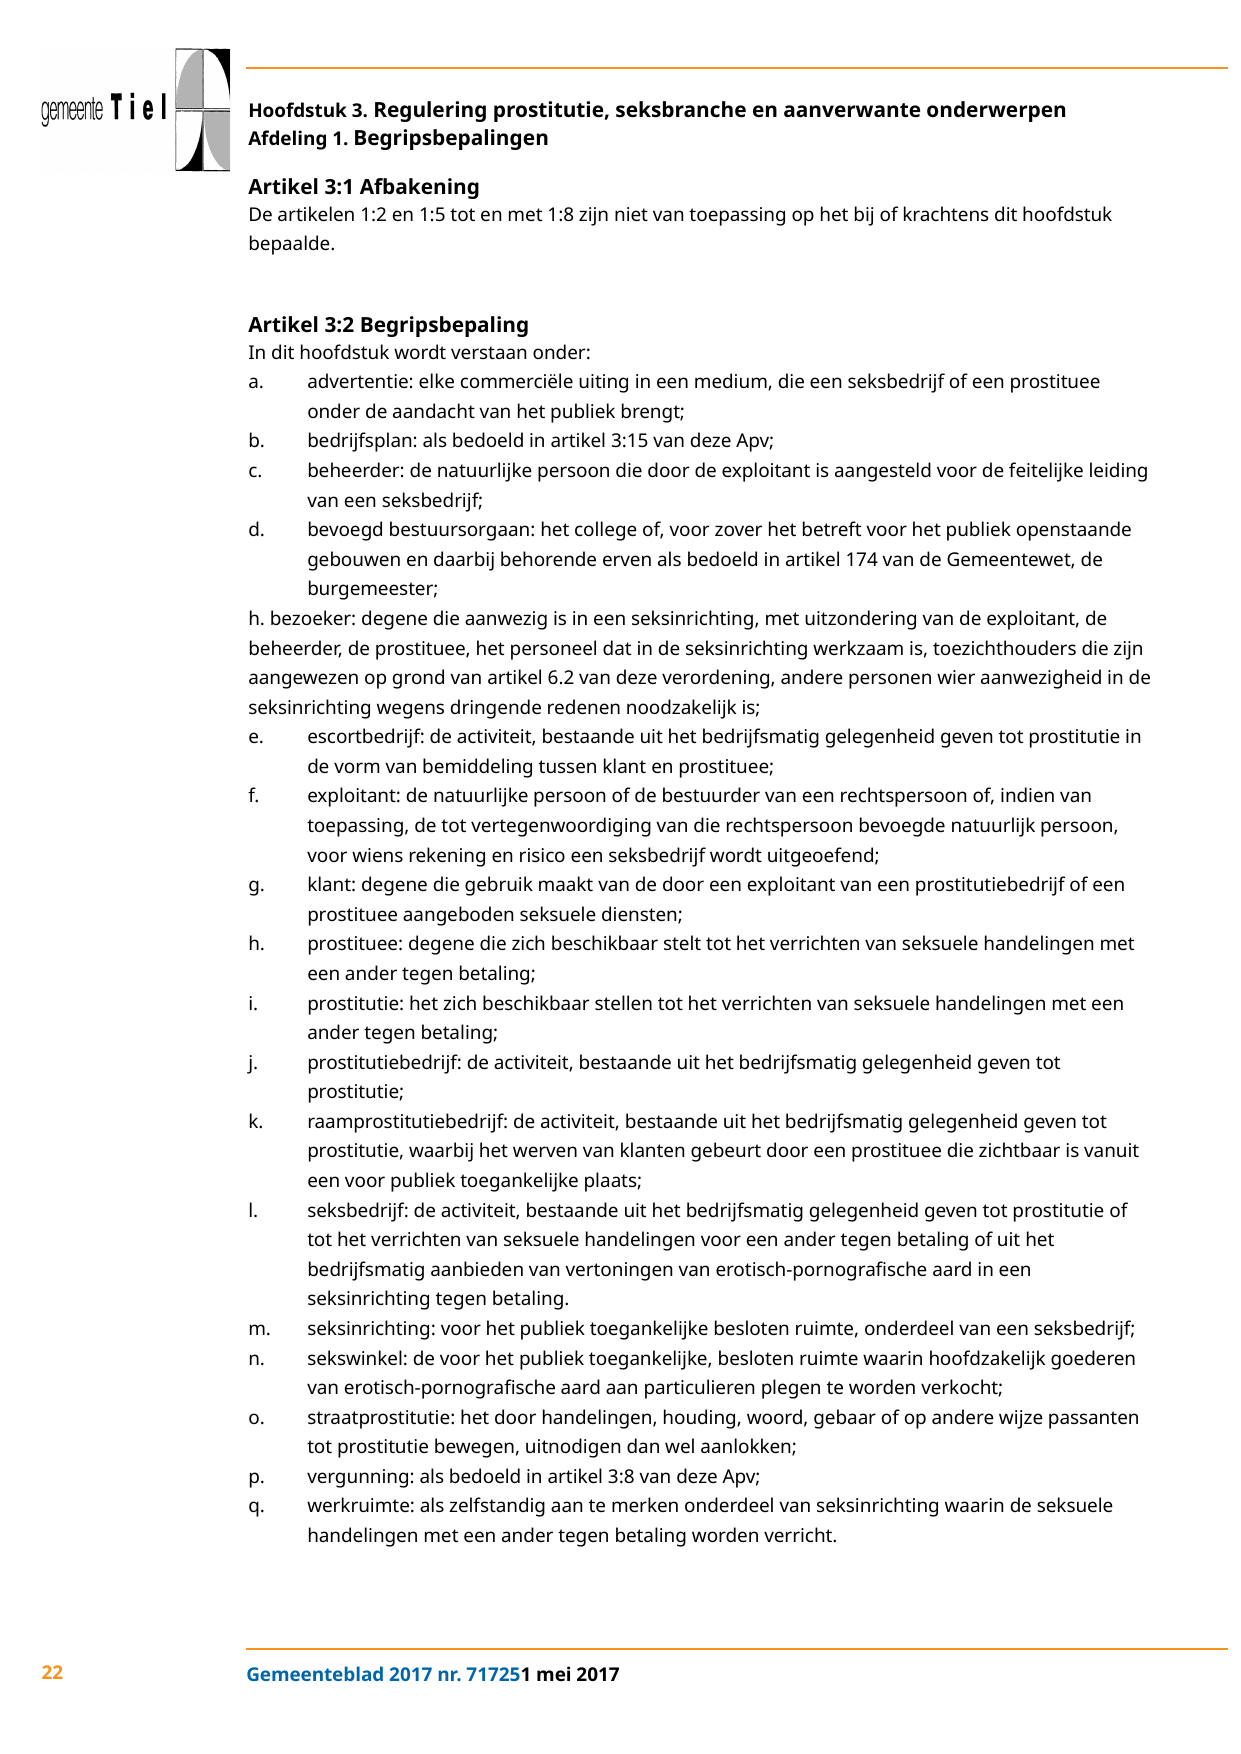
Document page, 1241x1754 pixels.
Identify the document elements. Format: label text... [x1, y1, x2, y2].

text In dit hoofdstuk wordt verstaan onder: [248, 339, 1152, 365]
list vergunning: als bedoeld in artikel 3:8 van deze Apv; [248, 1463, 1152, 1489]
list prostitutiebedrijf: de activiteit, bestaande uit het bedrijfsmatig gelegenheid geven tot prostitutie; [248, 1049, 1152, 1104]
text Hoofdstuk 3. Regulering prostitutie, seksbranche en aanverwante onderwerpen [248, 95, 1152, 123]
list advertentie: elke commerciële uiting in een medium, die een seksbedrijf of een prostituee onder de aandacht van het publiek brengt; [248, 368, 1152, 424]
list beheerder: de natuurlijke persoon die door de exploitant is aangesteld voor de feitelijke leiding van een seksbedrijf; [248, 457, 1152, 513]
list bedrijfsplan: als bedoeld in artikel 3:15 van deze Apv; [248, 428, 1152, 453]
list bevoegd bestuursorgaan: het college of, voor zover het betreft voor het publiek openstaande gebouwen en daarbij behorende erven als bedoeld in artikel 174 van de Gemeentewet, de burgemeester; [248, 516, 1152, 601]
text Artikel 3:2 Begripsbepaling [248, 311, 1152, 339]
list exploitant: de natuurlijke persoon of de bestuurder van een rechtspersoon of, indien van toepassing, de tot vertegenwoordiging van die rechtspersoon bevoegde natuurlijk persoon, voor wiens rekening en risico een seksbedrijf wordt uitgeoefend; [248, 783, 1152, 868]
text Afdeling 1. Begripsbepalingen [248, 123, 1152, 152]
list prostitutie: het zich beschikbaar stellen tot het verrichten van seksuele handelingen met een ander tegen betaling; [248, 990, 1152, 1045]
list seksinrichting: voor het publiek toegankelijke besloten ruimte, onderdeel van een seksbedrijf; [248, 1315, 1152, 1341]
text h. bezoeker: degene die aanwezig is in een seksinrichting, met uitzondering van de exploitant, de beheerder, de prostituee, het personeel dat in de seksinrichting werkzaam is, toezichthouders die zijn aangewezen op grond van artikel 6.2 van deze verordening, andere personen wier aanwezigheid in de seksinrichting wegens dringende redenen noodzakelijk is; [248, 605, 1152, 720]
text De artikelen 1:2 en 1:5 tot en met 1:8 zijn niet van toepassing op het bij of krachtens dit hoofdstuk bepaalde. [248, 201, 1152, 256]
list escortbedrijf: de activiteit, bestaande uit het bedrijfsmatig gelegenheid geven tot prostitutie in de vorm van bemiddeling tussen klant en prostituee; [248, 723, 1152, 779]
list raamprostitutiebedrijf: de activiteit, bestaande uit het bedrijfsmatig gelegenheid geven tot prostitutie, waarbij het werven van klanten gebeurt door een prostituee die zichtbaar is vanuit een voor publiek toegankelijke plaats; [248, 1108, 1152, 1193]
list straatprostitutie: het door handelingen, houding, woord, gebaar of op andere wijze passanten tot prostitutie bewegen, uitnodigen dan wel aanlokken; [248, 1404, 1152, 1459]
picture [41, 47, 231, 172]
list klant: degene die gebruik maakt van de door een exploitant van een prostitutiebedrijf of een prostituee aangeboden seksuele diensten; [248, 871, 1152, 927]
text Artikel 3:1 Afbakening [248, 172, 1152, 201]
list sekswinkel: de voor het publiek toegankelijke, besloten ruimte waarin hoofdzakelijk goederen van erotisch-pornografische aard aan particulieren plegen te worden verkocht; [248, 1345, 1152, 1400]
list werkruimte: als zelfstandig aan te merken onderdeel van seksinrichting waarin de seksuele handelingen met een ander tegen betaling worden verricht. [248, 1493, 1152, 1548]
list seksbedrijf: de activiteit, bestaande uit het bedrijfsmatig gelegenheid geven tot prostitutie of tot het verrichten van seksuele handelingen voor een ander tegen betaling of uit het bedrijfsmatig aanbieden van vertoningen van erotisch-pornografische aard in een seksinrichting tegen betaling. [248, 1197, 1152, 1311]
list prostituee: degene die zich beschikbaar stelt tot het verrichten van seksuele handelingen met een ander tegen betaling; [248, 931, 1152, 986]
